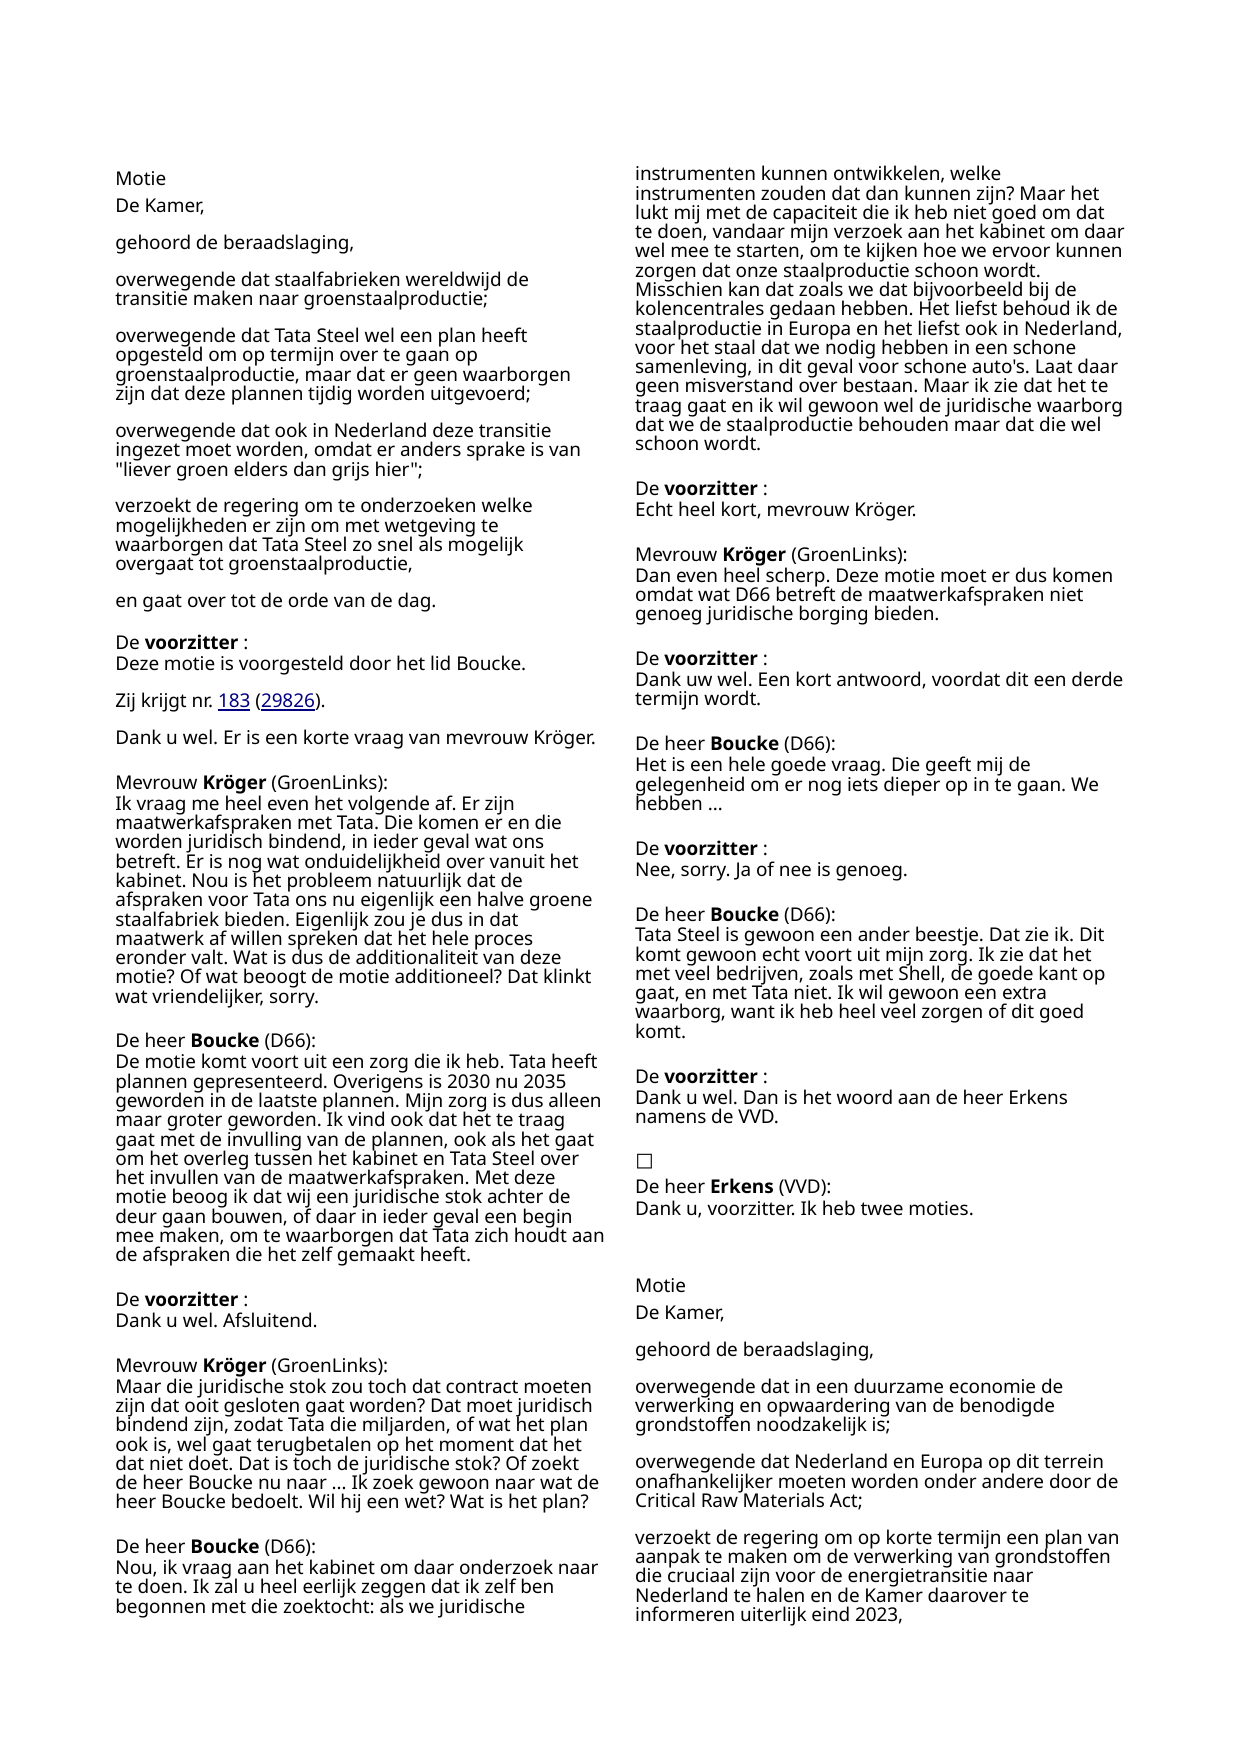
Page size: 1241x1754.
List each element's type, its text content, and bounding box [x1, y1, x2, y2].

text Dank u, voorzitter. Ik heb twee moties. [635, 1199, 1125, 1219]
text verzoekt de regering om te onderzoeken welke mogelijkheden er zijn om met wetgeving te waarborgen dat Tata Steel zo snel als mogelijk overgaat tot groenstaalproductie, [115, 497, 605, 574]
text Motie [635, 1272, 1125, 1298]
text Ik vraag me heel even het volgende af. Er zijn maatwerkafspraken met Tata. Die komen er en die worden juridisch bindend, in ieder geval wat ons betreft. Er is nog wat onduidelijkheid over vanuit het kabinet. Nou is het probleem natuurlijk dat de afspraken voor Tata ons nu eigenlijk een halve groene staalfabriek bieden. Eigenlijk zou je dus in dat maatwerk af willen spreken dat het hele proces eronder valt. Wat is dus de additionaliteit van deze motie? Of wat beoogt de motie additioneel? Dat klinkt wat vriendelijker, sorry. [115, 795, 605, 1007]
text De heer Boucke (D66): [635, 731, 1125, 756]
text De motie komt voort uit een zorg die ik heb. Tata heeft plannen gepresenteerd. Overigens is 2030 nu 2035 geworden in de laatste plannen. Mijn zorg is dus alleen maar groter geworden. Ik vind ook dat het te traag gaat met de invulling van de plannen, ook als het gaat om het overleg tussen het kabinet en Tata Steel over het invullen van de maatwerkafspraken. Met deze motie beoog ik dat wij een juridische stok achter de deur gaan bouwen, of daar in ieder geval een begin mee maken, om te waarborgen dat Tata zich houdt aan de afspraken die het zelf gemaakt heeft. [115, 1053, 605, 1265]
text De voorzitter : [115, 629, 605, 655]
text Nee, sorry. Ja of nee is genoeg. [635, 861, 1125, 880]
text Deze motie is voorgesteld door het lid Boucke. [115, 655, 605, 674]
text Maar die juridische stok zou toch dat contract moeten zijn dat ooit gesloten gaat worden? Dat moet juridisch bindend zijn, zodat Tata die miljarden, of wat het plan ook is, wel gaat terugbetalen op het moment dat het dat niet doet. Dat is toch de juridische stok? Of zoekt de heer Boucke nu naar … Ik zoek gewoon naar wat de heer Boucke bedoelt. Wil hij een wet? Wat is het plan? [115, 1378, 605, 1513]
text Dank u wel. Er is een korte vraag van mevrouw Kröger. [115, 729, 605, 748]
text De heer Boucke (D66): [115, 1533, 605, 1559]
text Het is een hele goede vraag. Die geeft mij de gelegenheid om er nog iets dieper op in te gaan. We hebben … [635, 756, 1125, 814]
text overwegende dat staalfabrieken wereldwijd de transitie maken naar groenstaalproductie; [115, 271, 605, 309]
text De voorzitter : [635, 1063, 1125, 1089]
text De Kamer, [115, 197, 605, 216]
text Dank uw wel. Een kort antwoord, voordat dit een derde termijn wordt. [635, 671, 1125, 710]
text instrumenten kunnen ontwikkelen, welke instrumenten zouden dat dan kunnen zijn? Maar het lukt mij met de capaciteit die ik heb niet goed om dat te doen, vandaar mijn verzoek aan het kabinet om daar wel mee te starten, om te kijken hoe we ervoor kunnen zorgen dat onze staalproductie schoon wordt. Misschien kan dat zoals we dat bijvoorbeeld bij de kolencentrales gedaan hebben. Het liefst behoud ik de staalproductie in Europa en het liefst ook in Nederland, voor het staal dat we nodig hebben in een schone samenleving, in dit geval voor schone auto's. Laat daar geen misverstand over bestaan. Maar ik zie dat het te traag gaat en ik wil gewoon wel de juridische waarborg dat we de staalproductie behouden maar dat die wel schoon wordt. [635, 165, 1125, 454]
text Dank u wel. Dan is het woord aan de heer Erkens namens de VVD. [635, 1089, 1125, 1127]
text Mevrouw Kröger (GroenLinks): [115, 769, 605, 795]
text Tata Steel is gewoon een ander beestje. Dat zie ik. Dit komt gewoon echt voort uit mijn zorg. Ik zie dat het met veel bedrijven, zoals met Shell, de goede kant op gaat, en met Tata niet. Ik wil gewoon een extra waarborg, want ik heb heel veel zorgen of dit goed komt. [635, 926, 1125, 1042]
text De heer Boucke (D66): [115, 1028, 605, 1053]
text De heer Erkens (VVD): [635, 1174, 1125, 1199]
text overwegende dat ook in Nederland deze transitie ingezet moet worden, omdat er anders sprake is van "liever groen elders dan grijs hier"; [115, 422, 605, 480]
text Dan even heel scherp. Deze motie moet er dus komen omdat wat D66 betreft de maatwerkafspraken niet genoeg juridische borging bieden. [635, 567, 1125, 624]
text Motie [115, 165, 605, 191]
text De Kamer, [635, 1304, 1125, 1323]
text overwegende dat in een duurzame economie de verwerking en opwaardering van de benodigde grondstoffen noodzakelijk is; [635, 1378, 1125, 1436]
text verzoekt de regering om op korte termijn een plan van aanpak te maken om de verwerking van grondstoffen die cruciaal zijn voor de energietransitie naar Nederland te halen en de Kamer daarover te informeren uiterlijk eind 2023, [635, 1529, 1125, 1625]
text De heer Boucke (D66): [635, 901, 1125, 926]
text ⬜ [635, 1148, 1125, 1174]
text Mevrouw Kröger (GroenLinks): [635, 541, 1125, 567]
text en gaat over tot de orde van de dag. [115, 592, 605, 612]
text Mevrouw Kröger (GroenLinks): [115, 1352, 605, 1378]
text De voorzitter : [115, 1286, 605, 1312]
text overwegende dat Nederland en Europa op dit terrein onafhankelijker moeten worden onder andere door de Critical Raw Materials Act; [635, 1453, 1125, 1511]
text gehoord de beraadslaging, [635, 1341, 1125, 1360]
text De voorzitter : [635, 835, 1125, 861]
text gehoord de beraadslaging, [115, 234, 605, 253]
text De voorzitter : [635, 475, 1125, 501]
text De voorzitter : [635, 645, 1125, 671]
text Dank u wel. Afsluitend. [115, 1312, 605, 1331]
text overwegende dat Tata Steel wel een plan heeft opgesteld om op termijn over te gaan op groenstaalproductie, maar dat er geen waarborgen zijn dat deze plannen tijdig worden uitgevoerd; [115, 327, 605, 404]
text Echt heel kort, mevrouw Kröger. [635, 501, 1125, 520]
text Nou, ik vraag aan het kabinet om daar onderzoek naar te doen. Ik zal u heel eerlijk zeggen dat ik zelf ben begonnen met die zoektocht: als we juridische [115, 1559, 605, 1617]
text Zij krijgt nr. 183 (29826). [115, 692, 605, 711]
